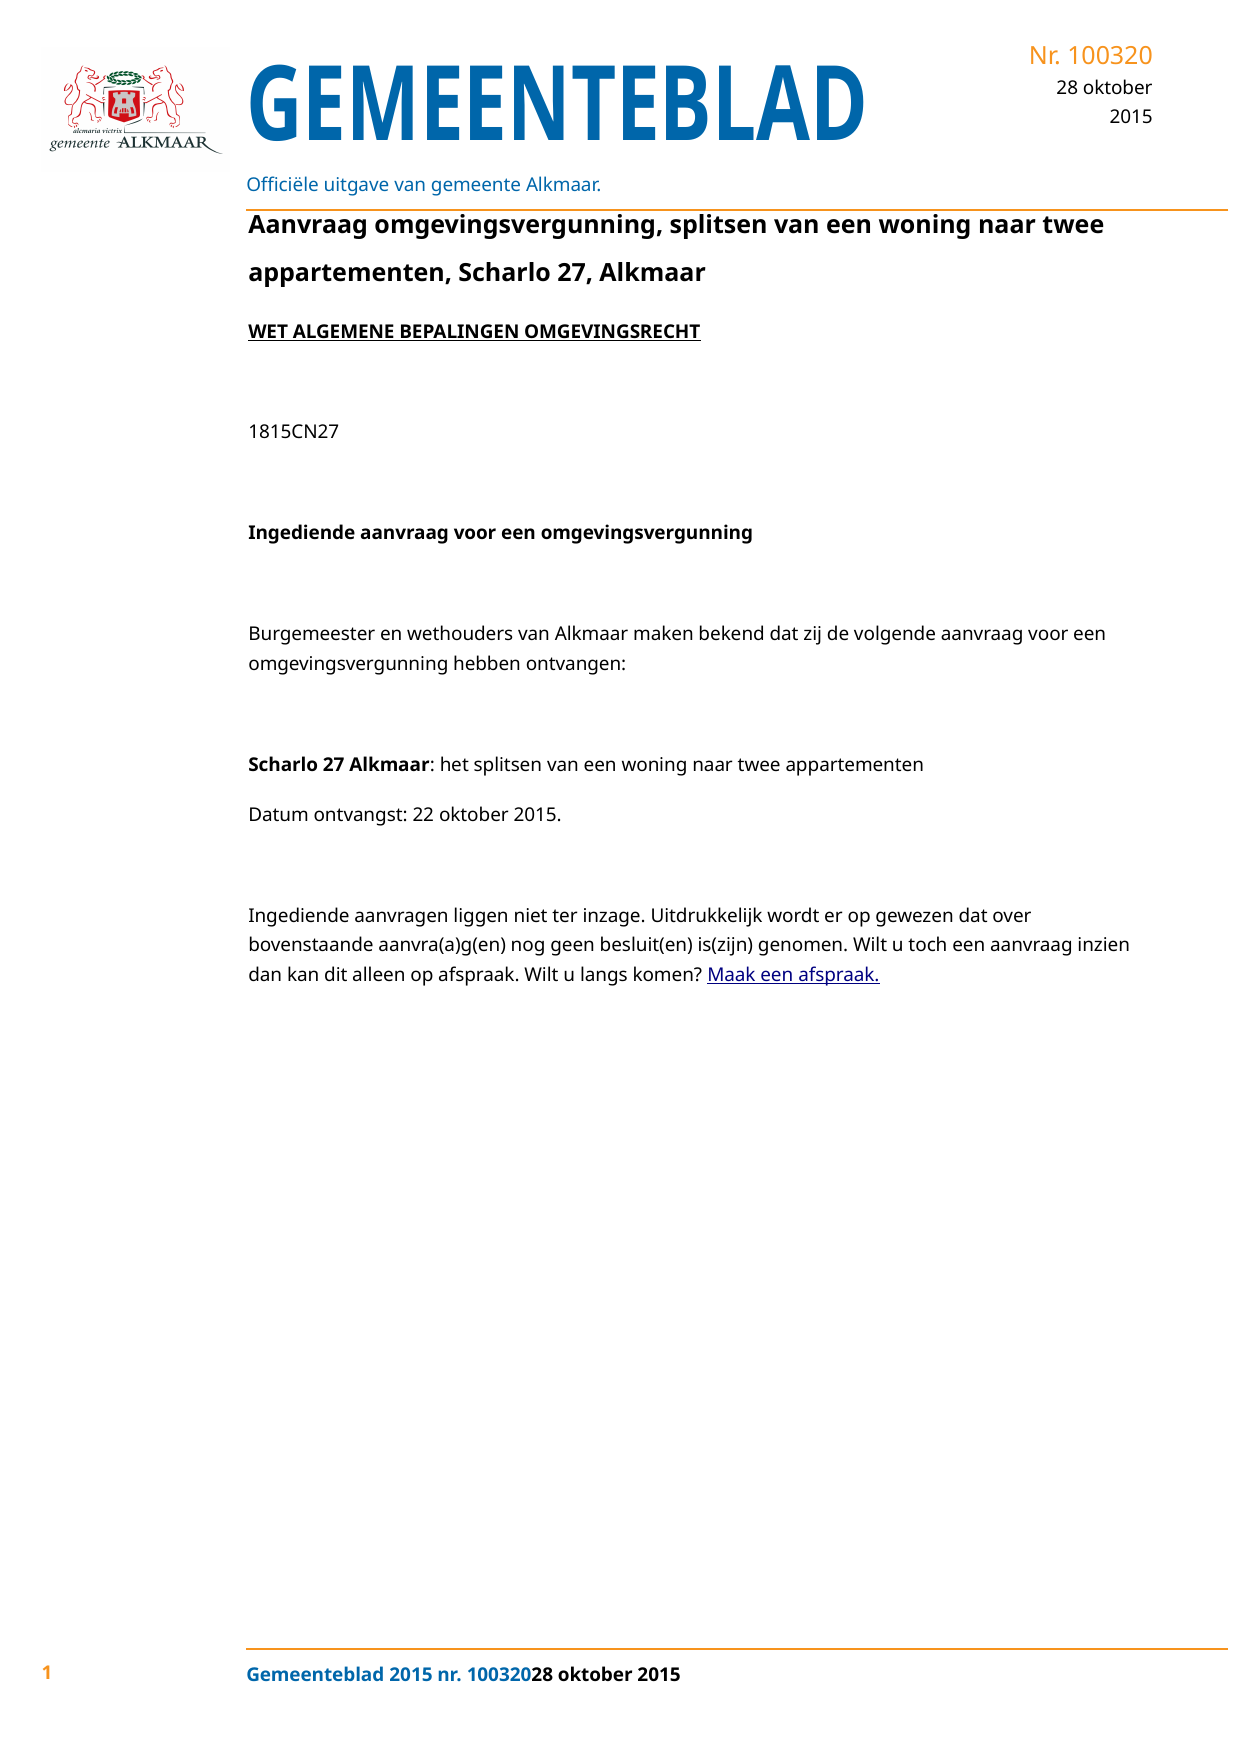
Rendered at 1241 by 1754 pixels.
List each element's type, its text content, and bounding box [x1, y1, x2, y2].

text Ingediende aanvragen liggen niet ter inzage. Uitdrukkelijk wordt er op gewezen dat over bovenstaande aanvra(a)g(en) nog geen besluit(en) is(zijn) genomen. Wilt u toch een aanvraag inzien dan kan dit alleen op afspraak. Wilt u langs komen? Maak een afspraak. [248, 902, 1152, 987]
text Scharlo 27 Alkmaar: het splitsen van een woning naar twee appartementen [248, 751, 1152, 777]
text 1815CN27 [248, 419, 1152, 444]
picture [41, 47, 231, 172]
text WET ALGEMENE BEPALINGEN OMGEVINGSRECHT [248, 318, 1152, 344]
text Burgemeester en wethouders van Alkmaar maken bekend dat zij de volgende aanvraag voor een omgevingsvergunning hebben ontvangen: [248, 620, 1152, 676]
text Datum ontvangst: 22 oktober 2015. [248, 801, 1152, 827]
text Aanvraag omgevingsvergunning, splitsen van een woning naar twee appartementen, Scharlo 27, Alkmaar [248, 211, 1152, 288]
text Ingediende aanvraag voor een omgevingsvergunning [248, 519, 1152, 545]
